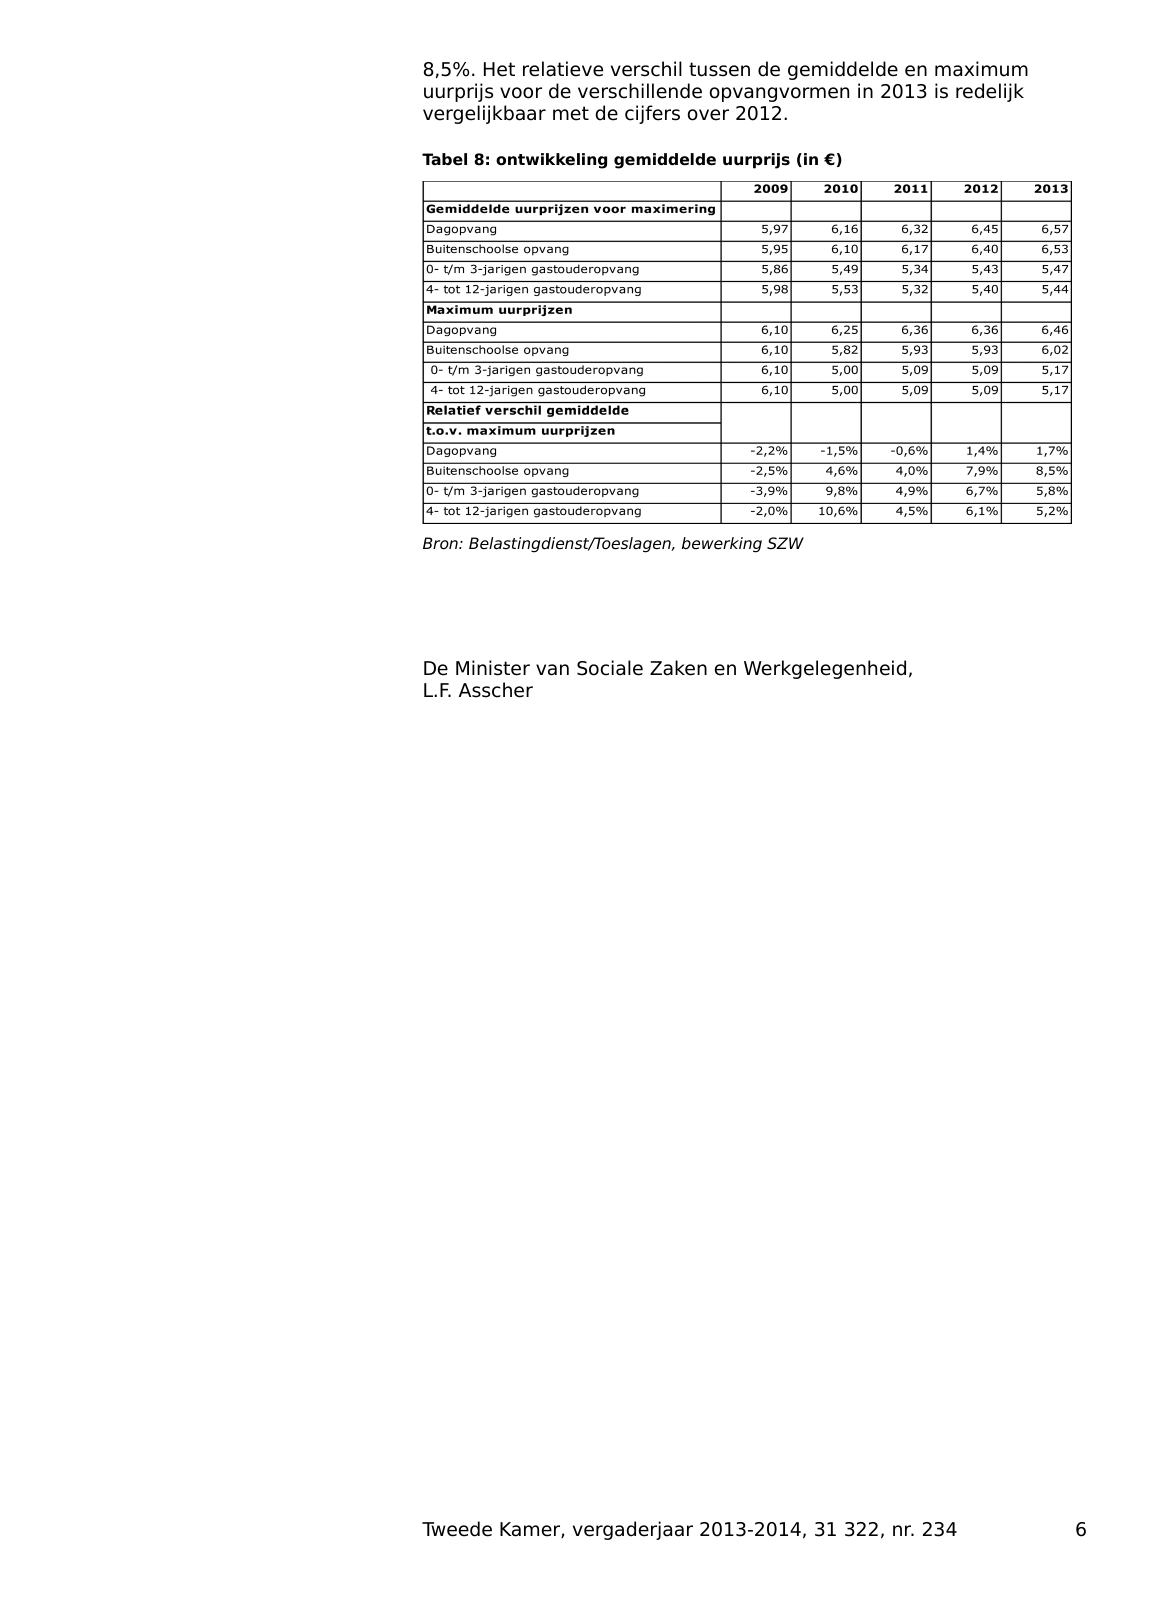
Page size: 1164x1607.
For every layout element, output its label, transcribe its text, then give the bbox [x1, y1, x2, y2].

text 8,5%. Het relatieve verschil tussen de gemiddelde en maximum uurprijs voor de verschillende opvangvormen in 2013 is redelijk vergelijkbaar met de cijfers over 2012. [422, 59, 1087, 125]
text Bron: Belastingdienst/Toeslagen, bewerking SZW [422, 535, 1072, 553]
text De Minister van Sociale Zaken en Werkgelegenheid, L.F. Asscher [422, 658, 1087, 702]
text Tabel 8: ontwikkeling gemiddelde uurprijs (in €) [422, 151, 1072, 169]
picture [422, 181, 1072, 524]
